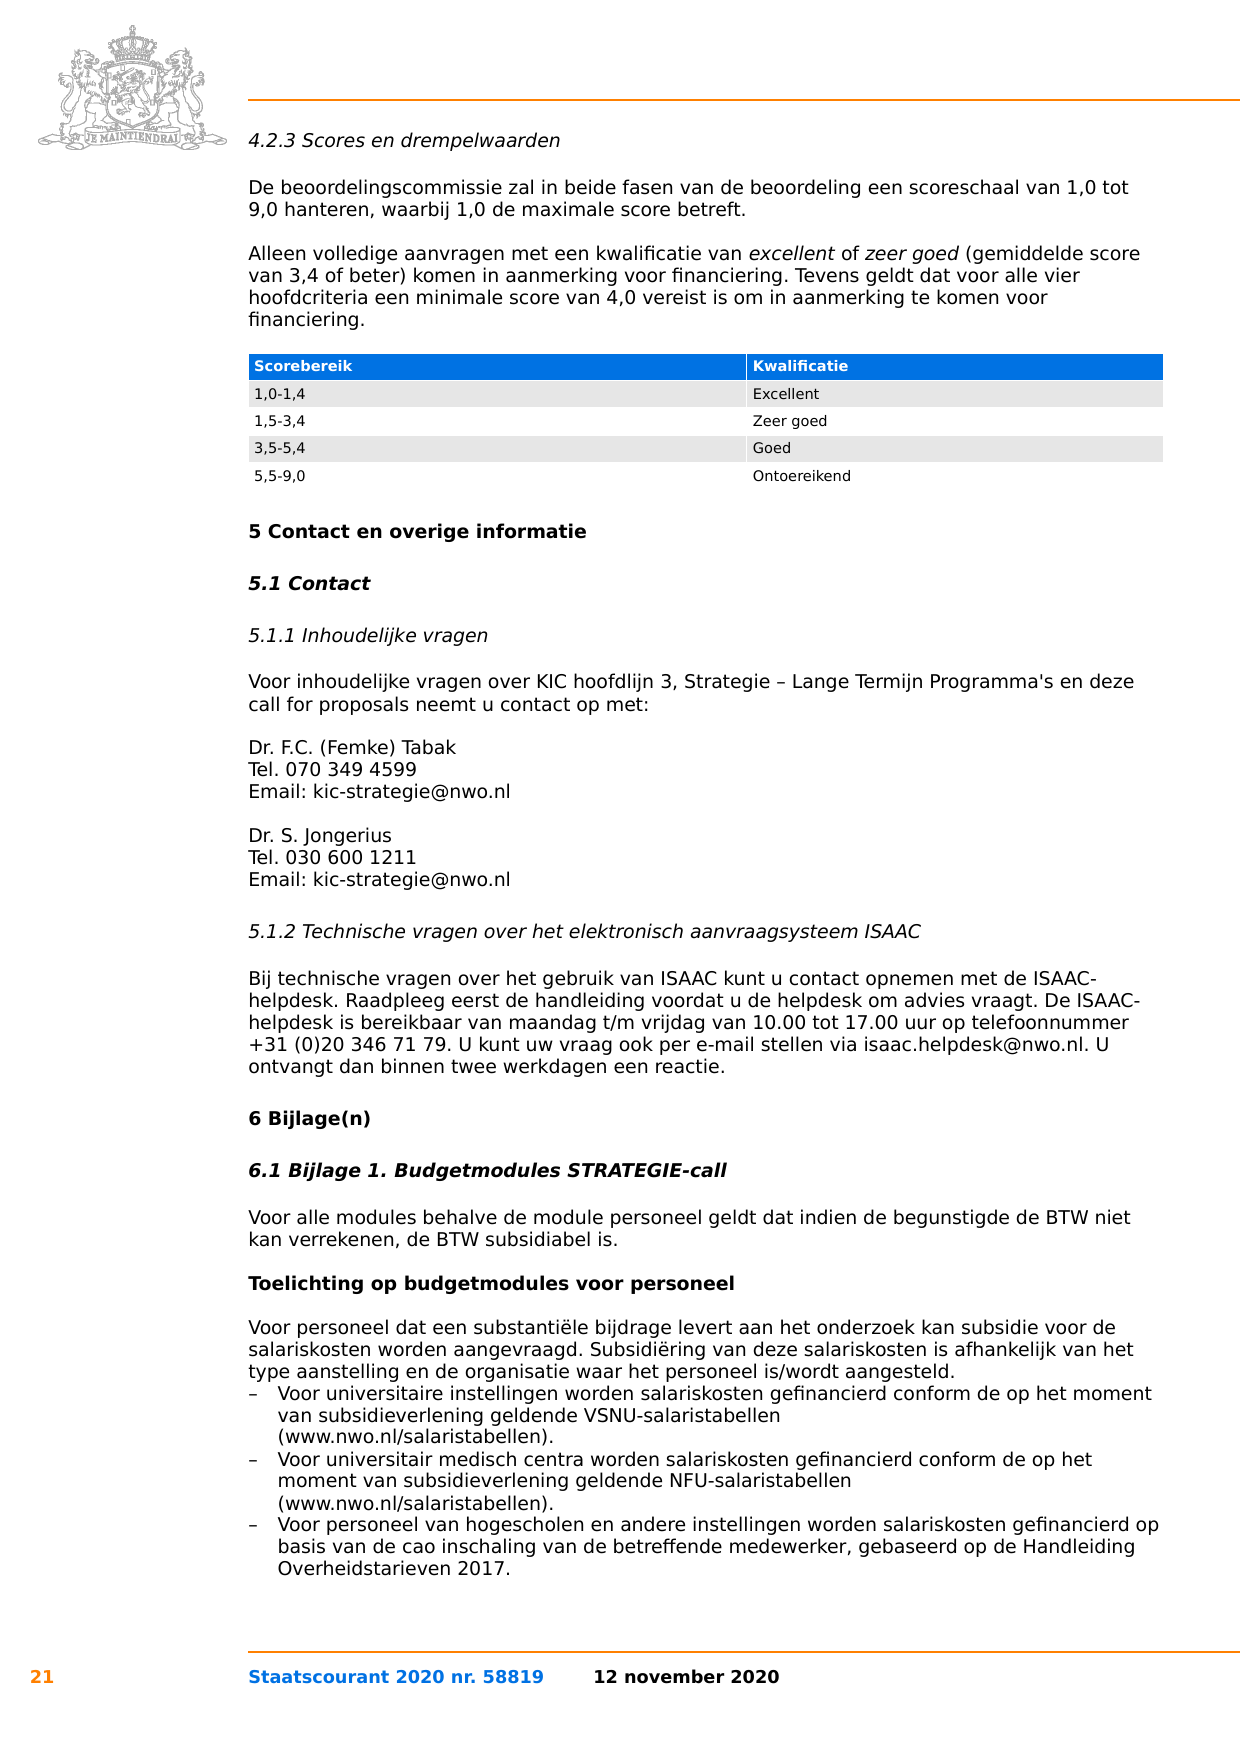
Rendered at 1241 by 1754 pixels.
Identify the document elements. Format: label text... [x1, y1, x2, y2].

text Voor inhoudelijke vragen over KIC hoofdlijn 3, Strategie – Lange Termijn Programma's en deze call for proposals neemt u contact op met: [248, 671, 1163, 715]
table_cell Ontoereikend [747, 463, 1163, 489]
table_cell 1,5-3,4 [249, 408, 746, 435]
table_header Scorebereik [249, 354, 746, 380]
text Voor alle modules behalve de module personeel geldt dat indien de begunstigde de BTW niet kan verrekenen, de BTW subsidiabel is. [248, 1207, 1163, 1251]
subtitle Toelichting op budgetmodules voor personeel [248, 1273, 1163, 1295]
table_header Kwalificatie [747, 354, 1163, 380]
text – Voor personeel van hogescholen en andere instellingen worden salariskosten gefinancierd op basis van de cao inschaling van de betreffende medewerker, gebaseerd op de Handleiding Overheidstarieven 2017. [248, 1514, 1163, 1580]
table_cell 3,5-5,4 [249, 436, 746, 462]
table_cell Zeer goed [747, 408, 1163, 435]
text Dr. S. Jongerius [248, 825, 1163, 847]
subtitle 5.1.2 Technische vragen over het elektronisch aanvraagsysteem ISAAC [248, 921, 1163, 943]
picture [38, 25, 227, 150]
text Email: kic-strategie@nwo.nl [248, 869, 1163, 891]
table_cell 5,5-9,0 [249, 463, 746, 489]
text De beoordelingscommissie zal in beide fasen van de beoordeling een scoreschaal van 1,0 tot 9,0 hanteren, waarbij 1,0 de maximale score betreft. [248, 177, 1163, 221]
text Email: kic-strategie@nwo.nl [248, 781, 1163, 803]
text – Voor universitair medisch centra worden salariskosten gefinancierd conform de op het moment van subsidieverlening geldende NFU-salaristabellen [248, 1448, 1163, 1492]
text – Voor universitaire instellingen worden salariskosten gefinancierd conform de op het moment van subsidieverlening geldende VSNU-salaristabellen [248, 1382, 1163, 1426]
subtitle 5 Contact en overige informatie [248, 521, 1163, 542]
text Alleen volledige aanvragen met een kwalificatie van excellent of zeer goed (gemiddelde score van 3,4 of beter) komen in aanmerking voor financiering. Tevens geldt dat voor alle vier hoofdcriteria een minimale score van 4,0 vereist is om in aanmerking te komen voor financiering. [248, 243, 1163, 331]
text (www.nwo.nl/salaristabellen). [277, 1426, 1163, 1448]
subtitle 4.2.3 Scores en drempelwaarden [248, 130, 1163, 152]
text Dr. F.C. (Femke) Tabak [248, 737, 1163, 759]
subtitle 5.1 Contact [248, 572, 1163, 594]
text Bij technische vragen over het gebruik van ISAAC kunt u contact opnemen met de ISAAC-helpdesk. Raadpleeg eerst de handleiding voordat u de helpdesk om advies vraagt. De ISAAC-helpdesk is bereikbaar van maandag t/m vrijdag van 10.00 tot 17.00 uur op telefoonnummer +31 (0)20 346 71 79. U kunt uw vraag ook per e-mail stellen via isaac.helpdesk@nwo.nl. U ontvangt dan binnen twee werkdagen een reactie. [248, 968, 1163, 1078]
subtitle 6 Bijlage(n) [248, 1108, 1163, 1130]
text Voor personeel dat een substantiële bijdrage levert aan het onderzoek kan subsidie voor de salariskosten worden aangevraagd. Subsidiëring van deze salariskosten is afhankelijk van het type aanstelling en de organisatie waar het personeel is/wordt aangesteld. [248, 1317, 1163, 1382]
text Tel. 070 349 4599 [248, 759, 1163, 781]
text Tel. 030 600 1211 [248, 847, 1163, 869]
subtitle 6.1 Bijlage 1. Budgetmodules STRATEGIE-call [248, 1160, 1163, 1182]
subtitle 5.1.1 Inhoudelijke vragen [248, 624, 1163, 646]
text (www.nwo.nl/salaristabellen). [277, 1492, 1163, 1514]
table_cell 1,0-1,4 [249, 381, 746, 407]
table_cell Goed [747, 436, 1163, 462]
table_cell Excellent [747, 381, 1163, 407]
